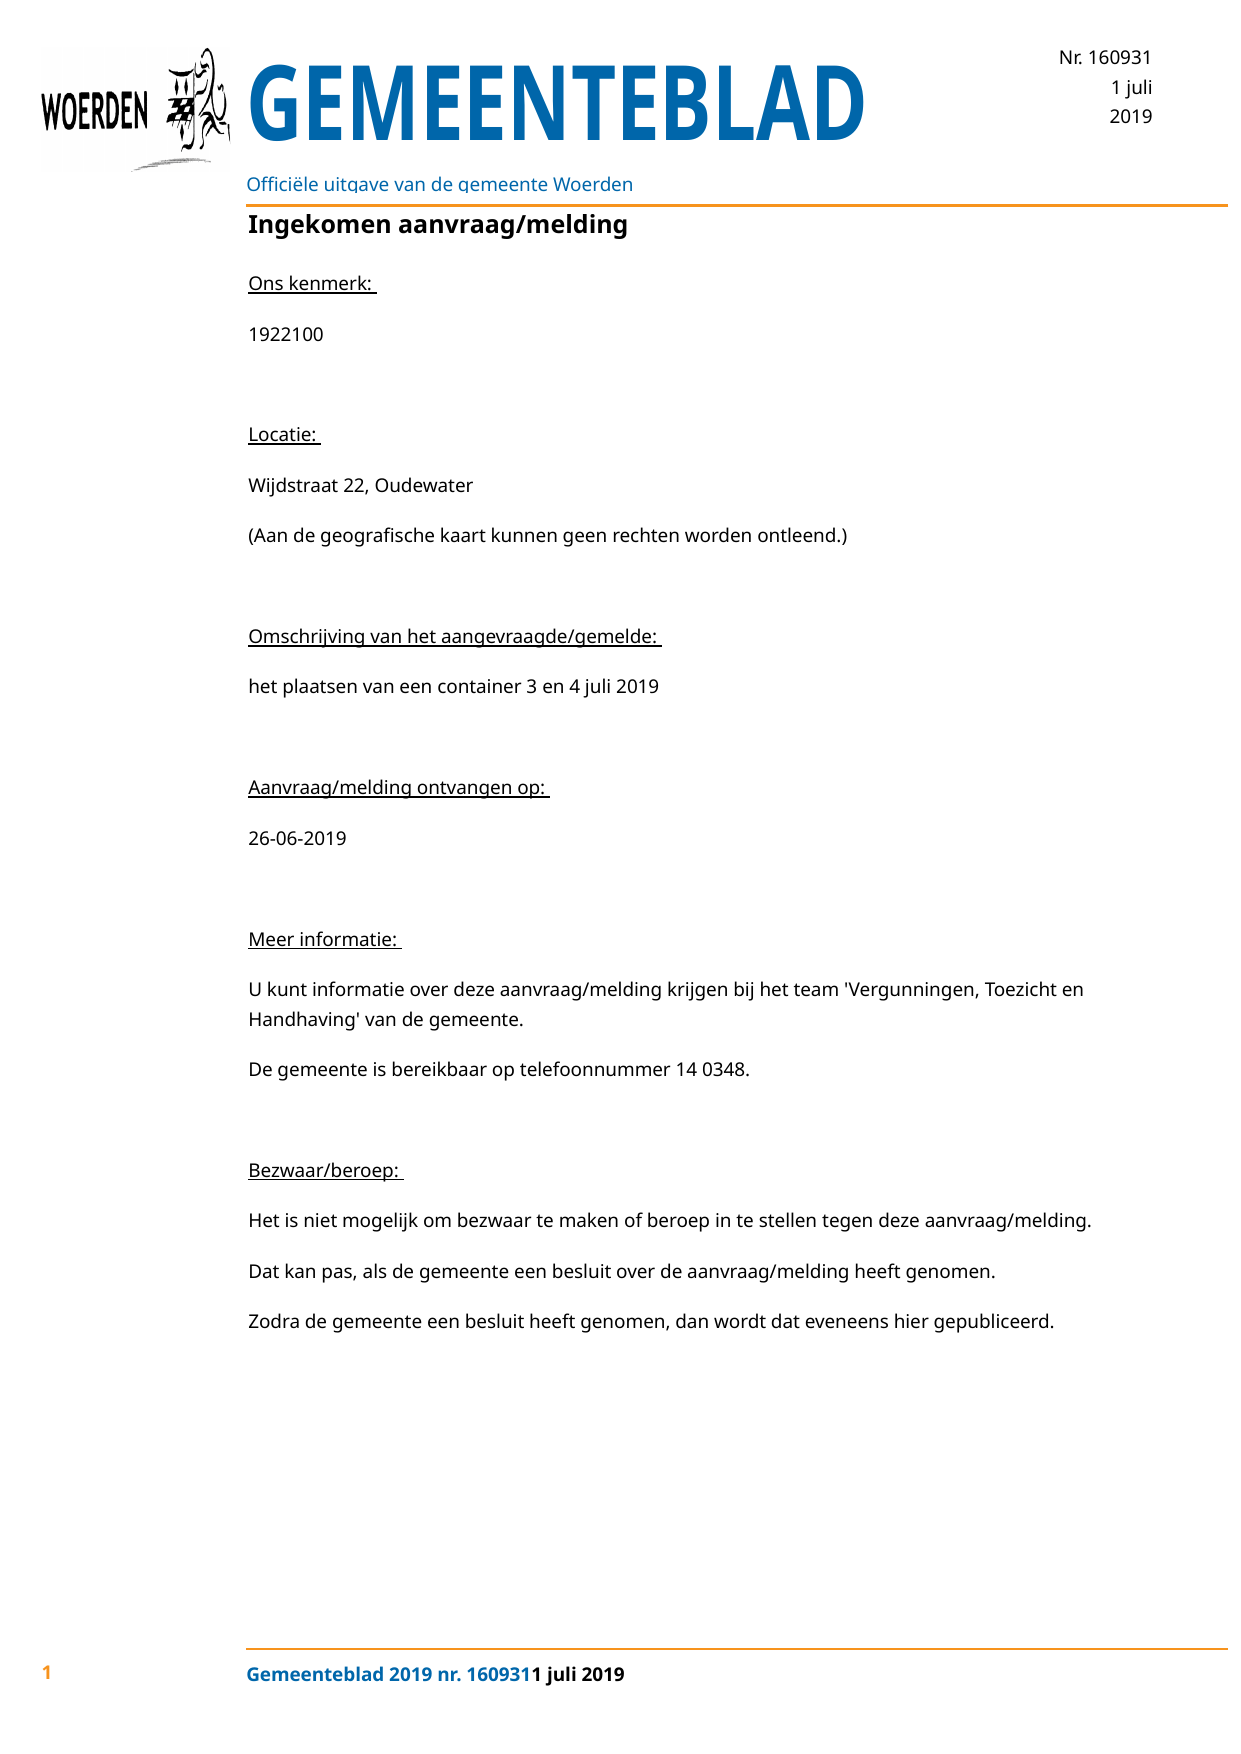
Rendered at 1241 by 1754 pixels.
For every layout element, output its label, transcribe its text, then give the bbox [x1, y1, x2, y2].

text Wijdstraat 22, Oudewater [248, 472, 1152, 498]
text Het is niet mogelijk om bezwaar te maken of beroep in te stellen tegen deze aanvraag/melding. [248, 1207, 1152, 1233]
text Meer informatie: [248, 926, 1152, 951]
text Zodra de gemeente een besluit heeft genomen, dan wordt dat eveneens hier gepubliceerd. [248, 1308, 1152, 1334]
text U kunt informatie over deze aanvraag/melding krijgen bij het team 'Vergunningen, Toezicht en Handhaving' van de gemeente. [248, 976, 1152, 1031]
text 26-06-2019 [248, 825, 1152, 851]
text Omschrijving van het aangevraagde/gemelde: [248, 623, 1152, 649]
text (Aan de geografische kaart kunnen geen rechten worden ontleend.) [248, 522, 1152, 548]
text Ingekomen aanvraag/melding [248, 207, 1152, 241]
text Aanvraag/melding ontvangen op: [248, 774, 1152, 800]
text De gemeente is bereikbaar op telefoonnummer 14 0348. [248, 1056, 1152, 1082]
text het plaatsen van een container 3 en 4 juli 2019 [248, 674, 1152, 699]
picture [41, 47, 231, 172]
text Ons kenmerk: [248, 270, 1152, 296]
text 1922100 [248, 321, 1152, 346]
text Locatie: [248, 422, 1152, 447]
text Dat kan pas, als de gemeente een besluit over de aanvraag/melding heeft genomen. [248, 1258, 1152, 1283]
text Bezwaar/beroep: [248, 1157, 1152, 1183]
